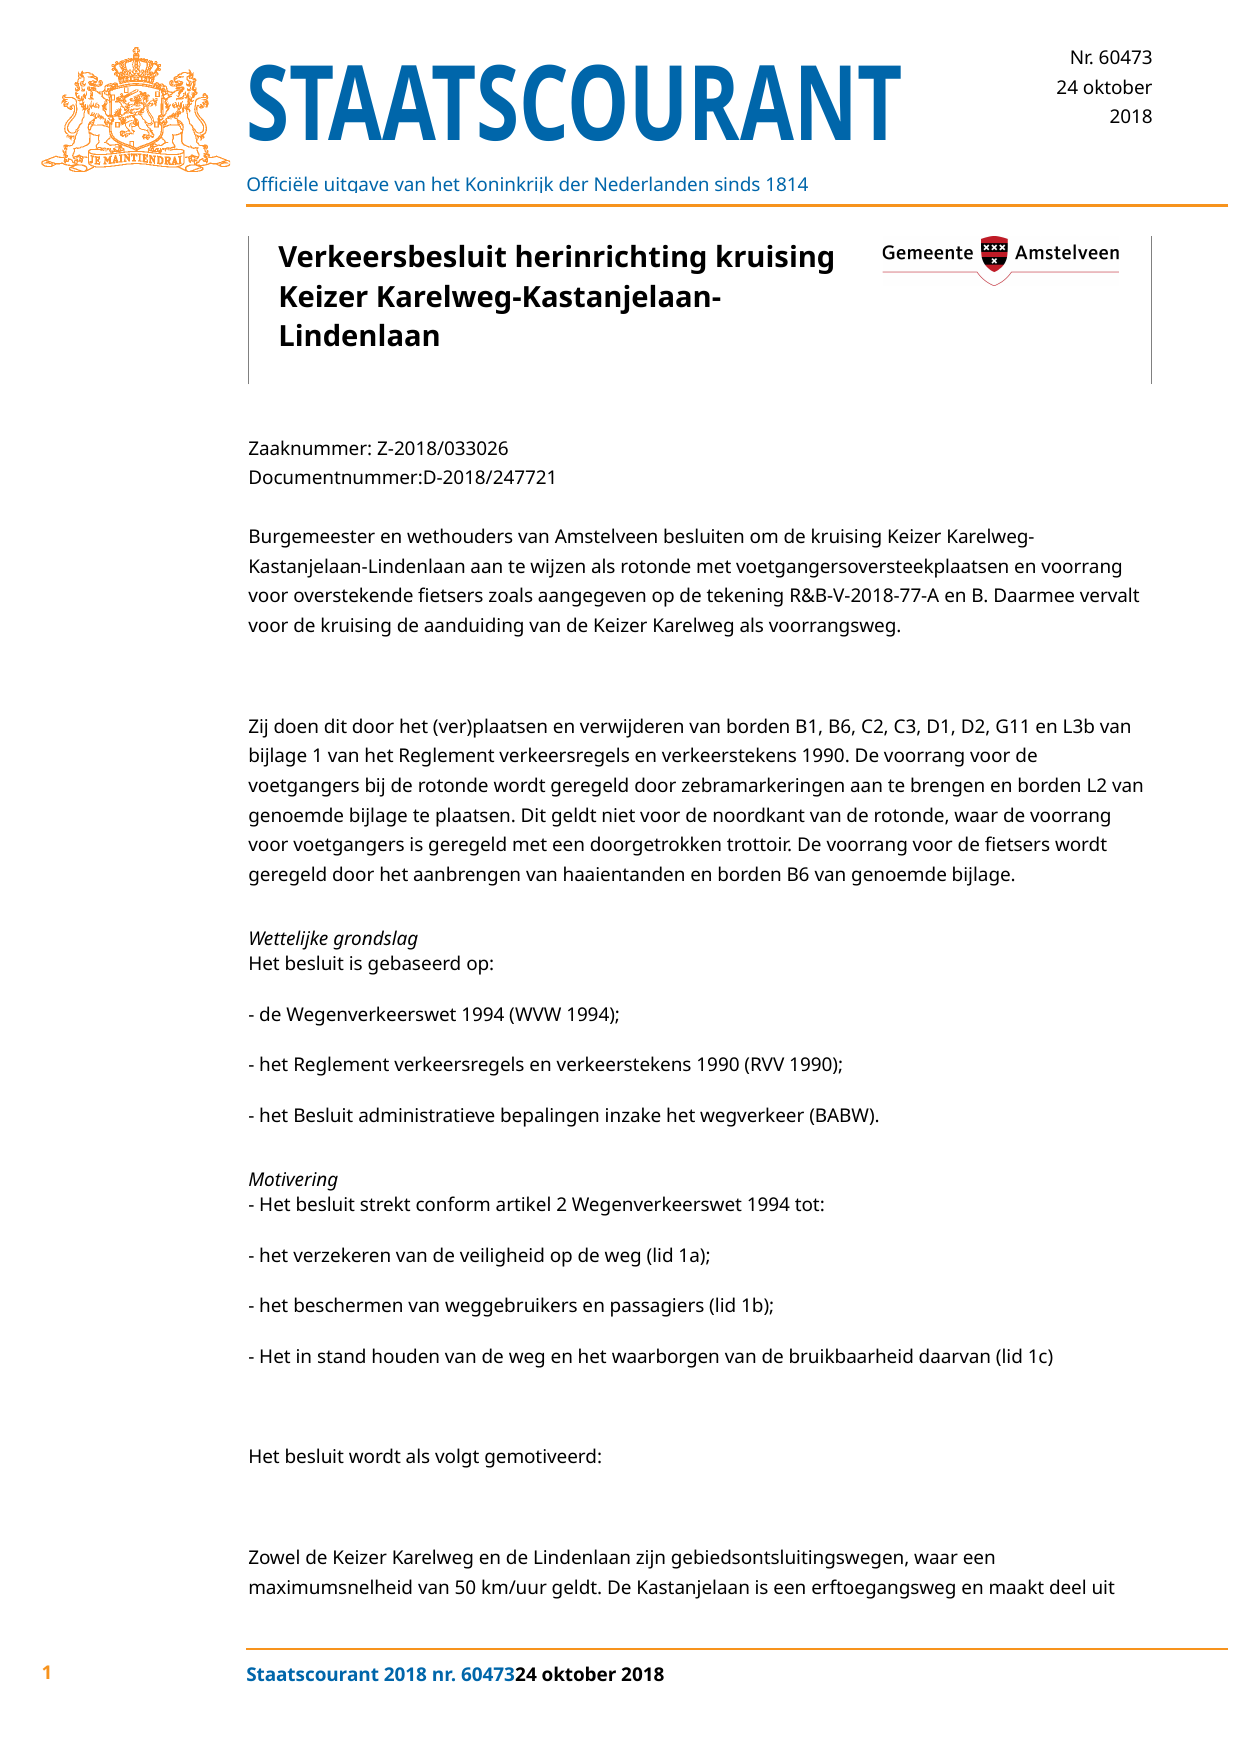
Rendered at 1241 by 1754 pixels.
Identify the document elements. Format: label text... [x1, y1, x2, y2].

table_header [850, 236, 1151, 384]
text Zowel de Keizer Karelweg en de Lindenlaan zijn gebiedsontsluitingswegen, waar een maximumsnelheid van 50 km/uur geldt. De Kastanjelaan is een erftoegangsweg en maakt deel uit [248, 1544, 1152, 1600]
text - de Wegenverkeerswet 1994 (WVW 1994); [248, 1001, 1152, 1027]
table_header Verkeersbesluit herinrichting kruising Keizer Karelweg-Kastanjelaan-Lindenlaan [249, 236, 850, 384]
text Het besluit is gebaseerd op: [248, 951, 1152, 976]
text Burgemeester en wethouders van Amstelveen besluiten om de kruising Keizer Karelweg-Kastanjelaan-Lindenlaan aan te wijzen als rotonde met voetgangersoversteekplaatsen en voorrang voor overstekende fietsers zoals aangegeven op de tekening R&B-V-2018-77-A en B. Daarmee vervalt voor de kruising de aanduiding van de Keizer Karelweg als voorrangsweg. [248, 523, 1152, 638]
picture [41, 47, 231, 172]
text - het Reglement verkeersregels en verkeerstekens 1990 (RVV 1990); [248, 1051, 1152, 1077]
text Het besluit wordt als volgt gemotiveerd: [248, 1444, 1152, 1469]
text Motivering [248, 1166, 1152, 1192]
text Documentnummer:D-2018/247721 [248, 464, 1152, 490]
text - het verzekeren van de veiligheid op de weg (lid 1a); [248, 1242, 1152, 1268]
text - het beschermen van weggebruikers en passagiers (lid 1b); [248, 1292, 1152, 1318]
text Zaaknummer: Z-2018/033026 [248, 435, 1152, 460]
text - het Besluit administratieve bepalingen inzake het wegverkeer (BABW). [248, 1102, 1152, 1128]
text Zij doen dit door het (ver)plaatsen en verwijderen van borden B1, B6, C2, C3, D1, D2, G11 en L3b van bijlage 1 van het Reglement verkeersregels en verkeerstekens 1990. De voorrang voor de voetgangers bij de rotonde wordt geregeld door zebramarkeringen aan te brengen en borden L2 van genoemde bijlage te plaatsen. Dit geldt niet voor de noordkant van de rotonde, waar de voorrang voor voetgangers is geregeld met een doorgetrokken trottoir. De voorrang voor de fietsers wordt geregeld door het aanbrengen van haaientanden en borden B6 van genoemde bijlage. [248, 713, 1152, 887]
text - Het besluit strekt conform artikel 2 Wegenverkeerswet 1994 tot: [248, 1192, 1152, 1217]
text - Het in stand houden van de weg en het waarborgen van de bruikbaarheid daarvan (lid 1c) [248, 1343, 1152, 1368]
text Wettelijke grondslag [248, 925, 1152, 951]
picture [882, 236, 1119, 286]
